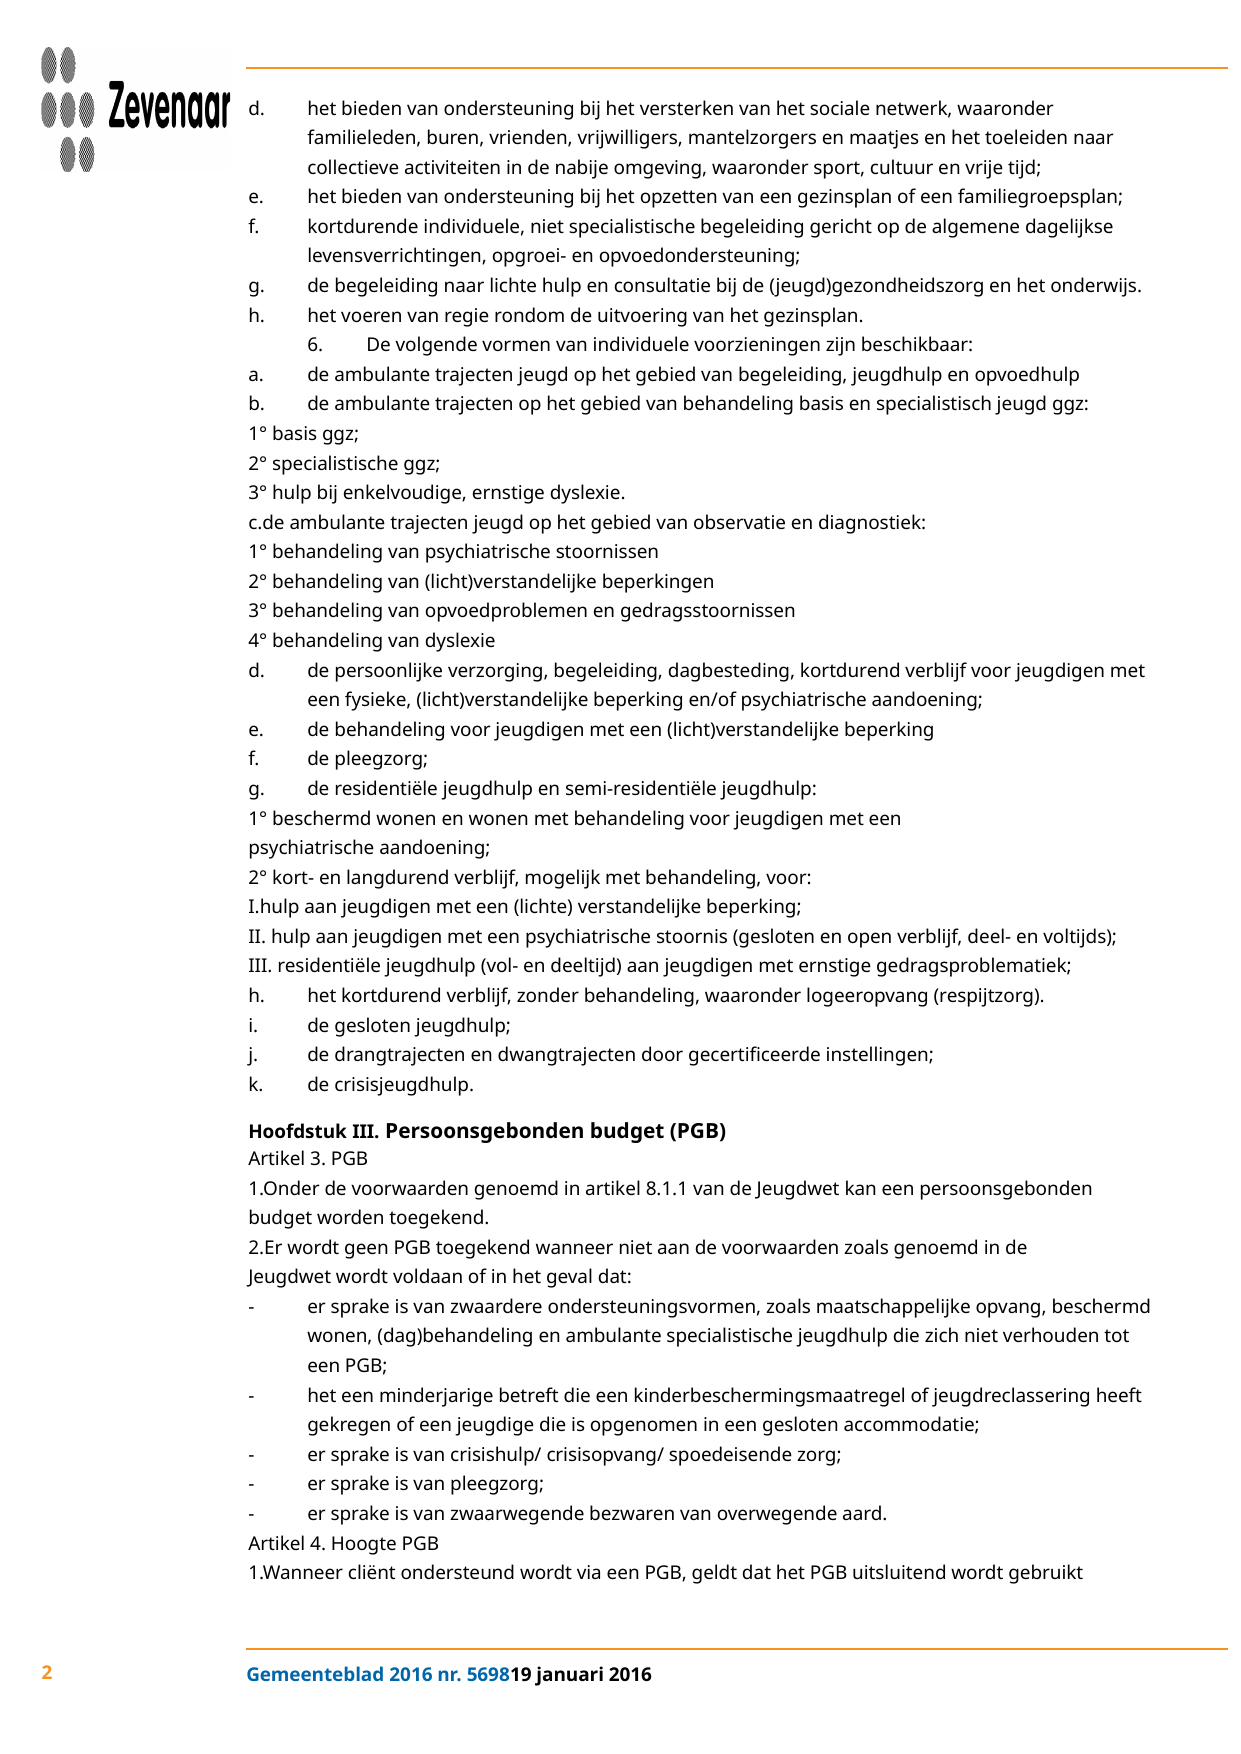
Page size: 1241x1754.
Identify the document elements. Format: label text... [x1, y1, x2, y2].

text 2.Er wordt geen PGB toegekend wanneer niet aan de voorwaarden zoals genoemd in de [248, 1234, 1152, 1259]
text 1° basis ggz; [248, 420, 1152, 446]
text 1° beschermd wonen en wonen met behandeling voor jeugdigen met een [248, 805, 1152, 831]
text c.de ambulante trajecten jeugd op het gebied van observatie en diagnostiek: [248, 509, 1152, 535]
list de crisisjeugdhulp. [248, 1071, 1152, 1097]
list er sprake is van zwaarwegende bezwaren van overwegende aard. [248, 1500, 1152, 1526]
text Hoofdstuk III. Persoonsgebonden budget (PGB) [248, 1117, 1152, 1145]
list de behandeling voor jeugdigen met een (licht)verstandelijke beperking [248, 716, 1152, 742]
text 2° specialistische ggz; [248, 450, 1152, 476]
list het voeren van regie rondom de uitvoering van het gezinsplan. [248, 302, 1152, 328]
text psychiatrische aandoening; [248, 834, 1152, 860]
text 2° behandeling van (licht)verstandelijke beperkingen [248, 568, 1152, 594]
list kortdurende individuele, niet specialistische begeleiding gericht op de algemene dagelijkse levensverrichtingen, opgroei- en opvoedondersteuning; [248, 213, 1152, 268]
list de ambulante trajecten jeugd op het gebied van begeleiding, jeugdhulp en opvoedhulp [248, 361, 1152, 387]
list het bieden van ondersteuning bij het versterken van het sociale netwerk, waaronder familieleden, buren, vrienden, vrijwilligers, mantelzorgers en maatjes en het toeleiden naar collectieve activiteiten in de nabije omgeving, waaronder sport, cultuur en vrije tijd; [248, 95, 1152, 180]
text Artikel 4. Hoogte PGB [248, 1530, 1152, 1555]
text Jeugdwet wordt voldaan of in het geval dat: [248, 1263, 1152, 1289]
list De volgende vormen van individuele voorzieningen zijn beschikbaar: [307, 331, 1152, 357]
list het kortdurend verblijf, zonder behandeling, waaronder logeeropvang (respijtzorg). [248, 982, 1152, 1008]
text 4° behandeling van dyslexie [248, 627, 1152, 653]
list het bieden van ondersteuning bij het opzetten van een gezinsplan of een familiegroepsplan; [248, 183, 1152, 209]
text 2° kort- en langdurend verblijf, mogelijk met behandeling, voor: [248, 864, 1152, 890]
text Artikel 3. PGB [248, 1145, 1152, 1171]
text 1.Onder de voorwaarden genoemd in artikel 8.1.1 van de Jeugdwet kan een persoonsgebonden [248, 1175, 1152, 1200]
list er sprake is van zwaardere ondersteuningsvormen, zoals maatschappelijke opvang, beschermd wonen, (dag)behandeling en ambulante specialistische jeugdhulp die zich niet verhouden tot een PGB; [248, 1293, 1152, 1378]
text 3° behandeling van opvoedproblemen en gedragsstoornissen [248, 598, 1152, 623]
list de persoonlijke verzorging, begeleiding, dagbesteding, kortdurend verblijf voor jeugdigen met een fysieke, (licht)verstandelijke beperking en/of psychiatrische aandoening; [248, 657, 1152, 712]
list de begeleiding naar lichte hulp en consultatie bij de (jeugd)gezondheidszorg en het onderwijs. [248, 272, 1152, 298]
list er sprake is van crisishulp/ crisisopvang/ spoedeisende zorg; [248, 1441, 1152, 1467]
list de ambulante trajecten op het gebied van behandeling basis en specialistisch jeugd ggz: [248, 391, 1152, 416]
list de residentiële jeugdhulp en semi-residentiële jeugdhulp: [248, 775, 1152, 801]
list er sprake is van pleegzorg; [248, 1471, 1152, 1496]
text I.hulp aan jeugdigen met een (lichte) verstandelijke beperking; [248, 893, 1152, 919]
text 1.Wanneer cliënt ondersteund wordt via een PGB, geldt dat het PGB uitsluitend wordt gebruikt [248, 1559, 1152, 1585]
text III. residentiële jeugdhulp (vol- en deeltijd) aan jeugdigen met ernstige gedragsproblematiek; [248, 953, 1152, 978]
picture [41, 47, 231, 172]
text budget worden toegekend. [248, 1204, 1152, 1230]
list de pleegzorg; [248, 746, 1152, 771]
list het een minderjarige betreft die een kinderbeschermingsmaatregel of jeugdreclassering heeft gekregen of een jeugdige die is opgenomen in een gesloten accommodatie; [248, 1382, 1152, 1437]
text 1° behandeling van psychiatrische stoornissen [248, 538, 1152, 564]
text II. hulp aan jeugdigen met een psychiatrische stoornis (gesloten en open verblijf, deel- en voltijds); [248, 923, 1152, 949]
list de gesloten jeugdhulp; [248, 1012, 1152, 1038]
text 3° hulp bij enkelvoudige, ernstige dyslexie. [248, 479, 1152, 505]
list de drangtrajecten en dwangtrajecten door gecertificeerde instellingen; [248, 1041, 1152, 1067]
